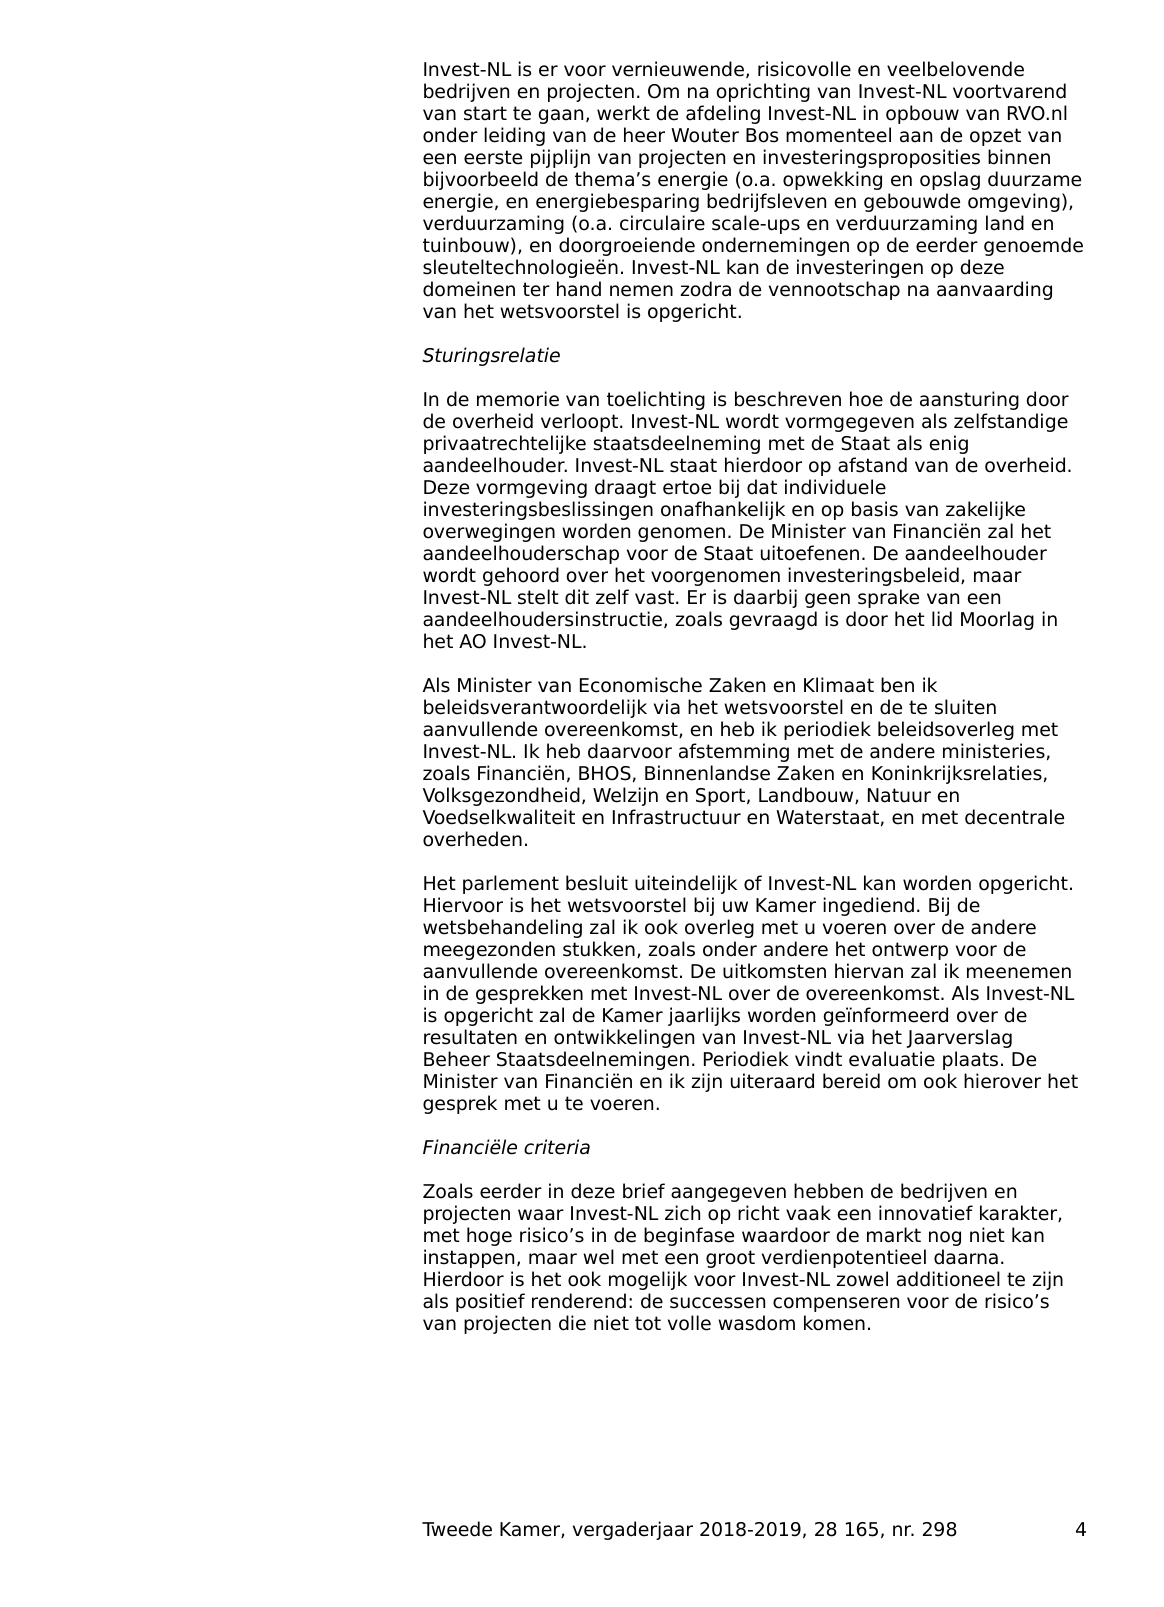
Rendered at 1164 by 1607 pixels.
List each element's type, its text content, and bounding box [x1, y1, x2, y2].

text Het parlement besluit uiteindelijk of Invest-NL kan worden opgericht. Hiervoor is het wetsvoorstel bij uw Kamer ingediend. Bij de wetsbehandeling zal ik ook overleg met u voeren over de andere meegezonden stukken, zoals onder andere het ontwerp voor de aanvullende overeenkomst. De uitkomsten hiervan zal ik meenemen in de gesprekken met Invest-NL over de overeenkomst. Als Invest-NL is opgericht zal de Kamer jaarlijks worden geïnformeerd over de resultaten en ontwikkelingen van Invest-NL via het Jaarverslag Beheer Staatsdeelnemingen. Periodiek vindt evaluatie plaats. De Minister van Financiën en ik zijn uiteraard bereid om ook hierover het gesprek met u te voeren. [422, 873, 1087, 1115]
text Als Minister van Economische Zaken en Klimaat ben ik beleidsverantwoordelijk via het wetsvoorstel en de te sluiten aanvullende overeenkomst, en heb ik periodiek beleidsoverleg met Invest-NL. Ik heb daarvoor afstemming met de andere ministeries, zoals Financiën, BHOS, Binnenlandse Zaken en Koninkrijksrelaties, Volksgezondheid, Welzijn en Sport, Landbouw, Natuur en Voedselkwaliteit en Infrastructuur en Waterstaat, en met decentrale overheden. [422, 675, 1087, 851]
text In de memorie van toelichting is beschreven hoe de aansturing door de overheid verloopt. Invest-NL wordt vormgegeven als zelfstandige privaatrechtelijke staatsdeelneming met de Staat als enig aandeelhouder. Invest-NL staat hierdoor op afstand van de overheid. Deze vormgeving draagt ertoe bij dat individuele investeringsbeslissingen onafhankelijk en op basis van zakelijke overwegingen worden genomen. De Minister van Financiën zal het aandeelhouderschap voor de Staat uitoefenen. De aandeelhouder wordt gehoord over het voorgenomen investeringsbeleid, maar Invest-NL stelt dit zelf vast. Er is daarbij geen sprake van een aandeelhoudersinstructie, zoals gevraagd is door het lid Moorlag in het AO Invest-NL. [422, 389, 1087, 653]
text Zoals eerder in deze brief aangegeven hebben de bedrijven en projecten waar Invest-NL zich op richt vaak een innovatief karakter, met hoge risico’s in de beginfase waardoor de markt nog niet kan instappen, maar wel met een groot verdienpotentieel daarna. Hierdoor is het ook mogelijk voor Invest-NL zowel additioneel te zijn als positief renderend: de successen compenseren voor de risico’s van projecten die niet tot volle wasdom komen. [422, 1181, 1087, 1335]
text Invest-NL is er voor vernieuwende, risicovolle en veelbelovende bedrijven en projecten. Om na oprichting van Invest-NL voortvarend van start te gaan, werkt de afdeling Invest-NL in opbouw van RVO.nl onder leiding van de heer Wouter Bos momenteel aan de opzet van een eerste pijplijn van projecten en investeringsproposities binnen bijvoorbeeld de thema’s energie (o.a. opwekking en opslag duurzame energie, en energiebesparing bedrijfsleven en gebouwde omgeving), verduurzaming (o.a. circulaire scale-ups en verduurzaming land en tuinbouw), en doorgroeiende ondernemingen op de eerder genoemde sleuteltechnologieën. Invest-NL kan de investeringen op deze domeinen ter hand nemen zodra de vennootschap na aanvaarding van het wetsvoorstel is opgericht. [422, 59, 1087, 323]
subtitle Financiële criteria [422, 1137, 1087, 1159]
subtitle Sturingsrelatie [422, 345, 1087, 367]
